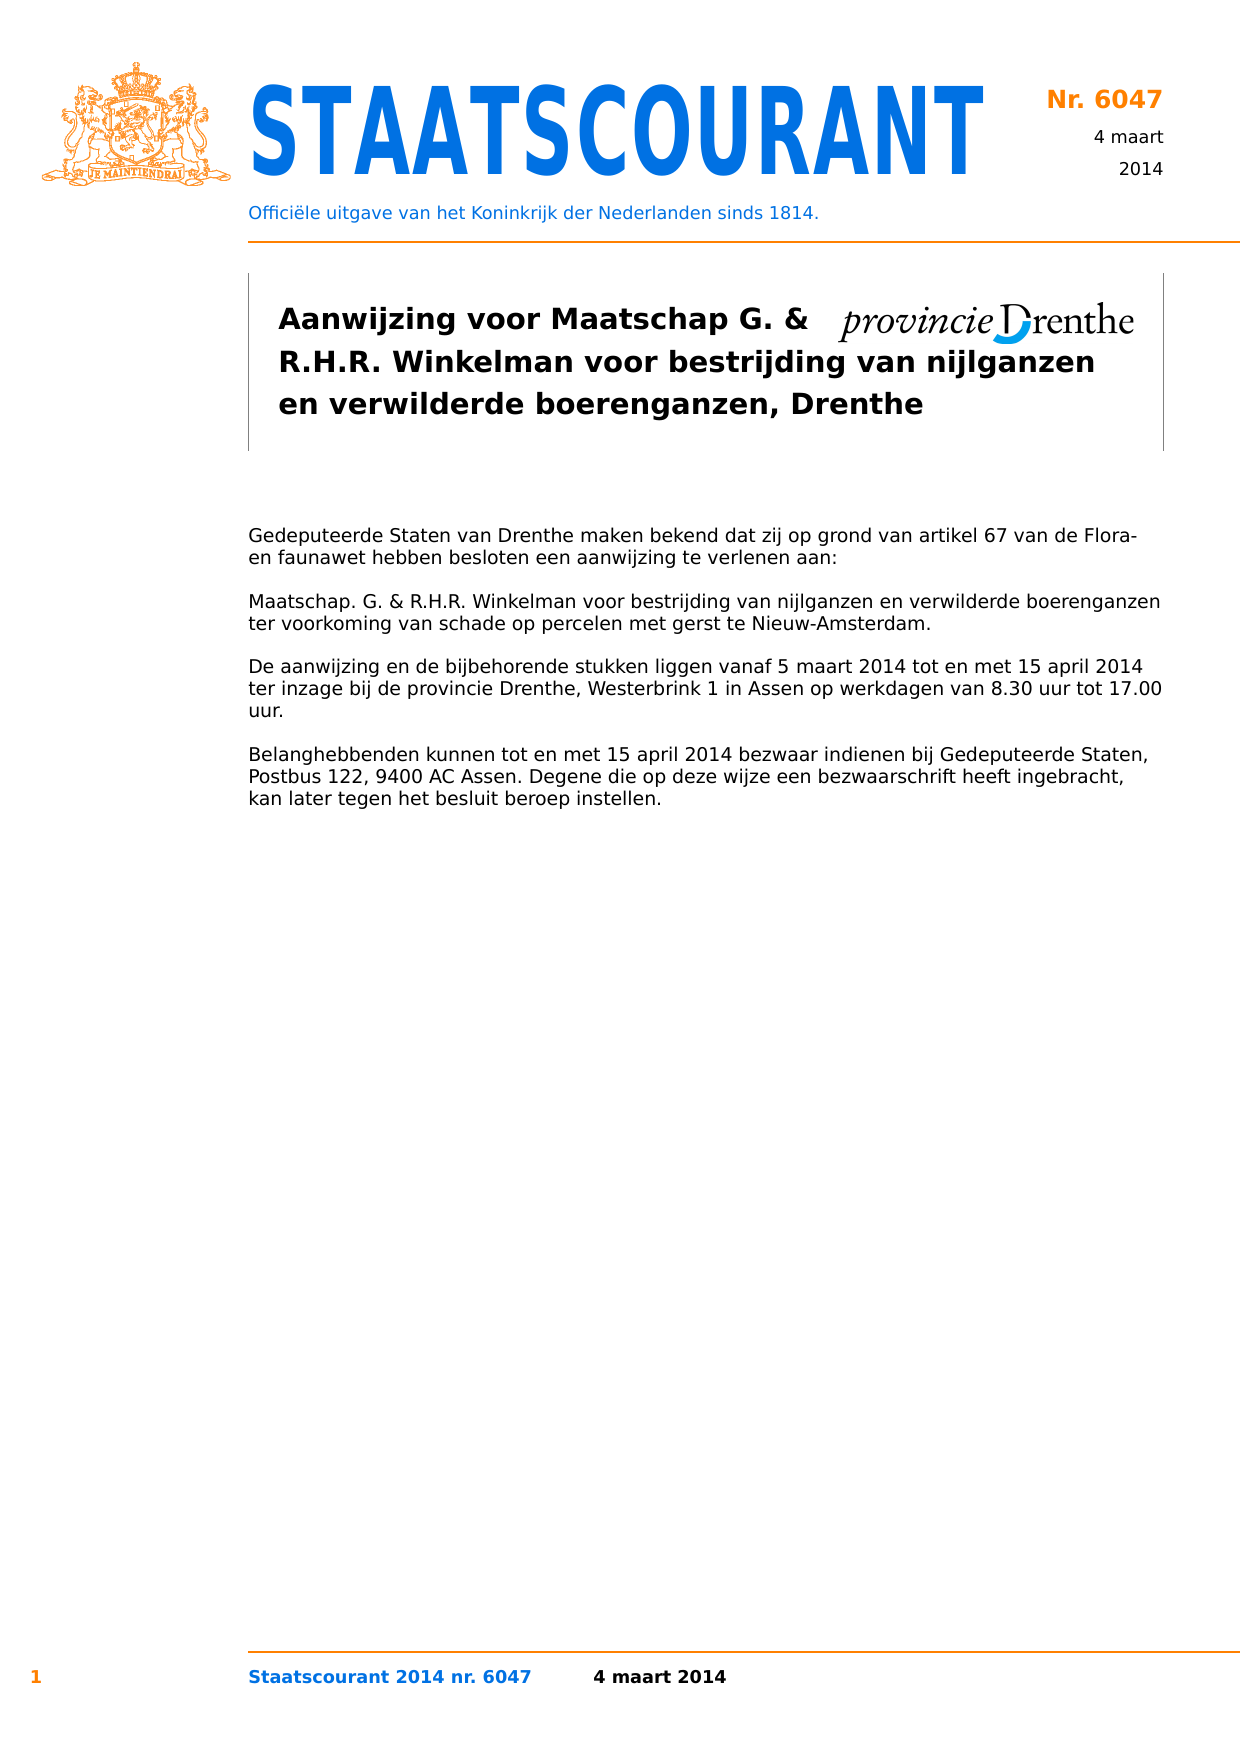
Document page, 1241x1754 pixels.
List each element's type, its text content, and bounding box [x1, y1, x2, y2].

table_header STAATSCOURANT [248, 62, 998, 203]
table_header [25, 62, 248, 241]
table_header Nr. 6047 [998, 62, 1240, 121]
subtitle Aanwijzing voor Maatschap G. & R.H.R. Winkelman voor bestrijding van nijlganzen en verwilderde boerenganzen, Drenthe [249, 273, 1163, 451]
table_cell 4 maart [998, 121, 1240, 153]
text Gedeputeerde Staten van Drenthe maken bekend dat zij op grond van artikel 67 van de Flora- en faunawet hebben besloten een aanwijzing te verlenen aan: [248, 525, 1163, 569]
table_cell 2014 [998, 153, 1240, 203]
text Belanghebbenden kunnen tot en met 15 april 2014 bezwaar indienen bij Gedeputeerde Staten, Postbus 122, 9400 AC Assen. Degene die op deze wijze een bezwaarschrift heeft ingebracht, kan later tegen het besluit beroep instellen. [248, 744, 1163, 810]
text Maatschap. G. & R.H.R. Winkelman voor bestrijding van nijlganzen en verwilderde boerenganzen ter voorkoming van schade op percelen met gerst te Nieuw-Amsterdam. [248, 591, 1163, 634]
table_cell Officiële uitgave van het Koninkrijk der Nederlanden sinds 1814. [248, 203, 1240, 241]
picture [41, 62, 231, 186]
picture [838, 302, 1134, 344]
text De aanwijzing en de bijbehorende stukken liggen vanaf 5 maart 2014 tot en met 15 april 2014 ter inzage bij de provincie Drenthe, Westerbrink 1 in Assen op werkdagen van 8.30 uur tot 17.00 uur. [248, 656, 1163, 722]
